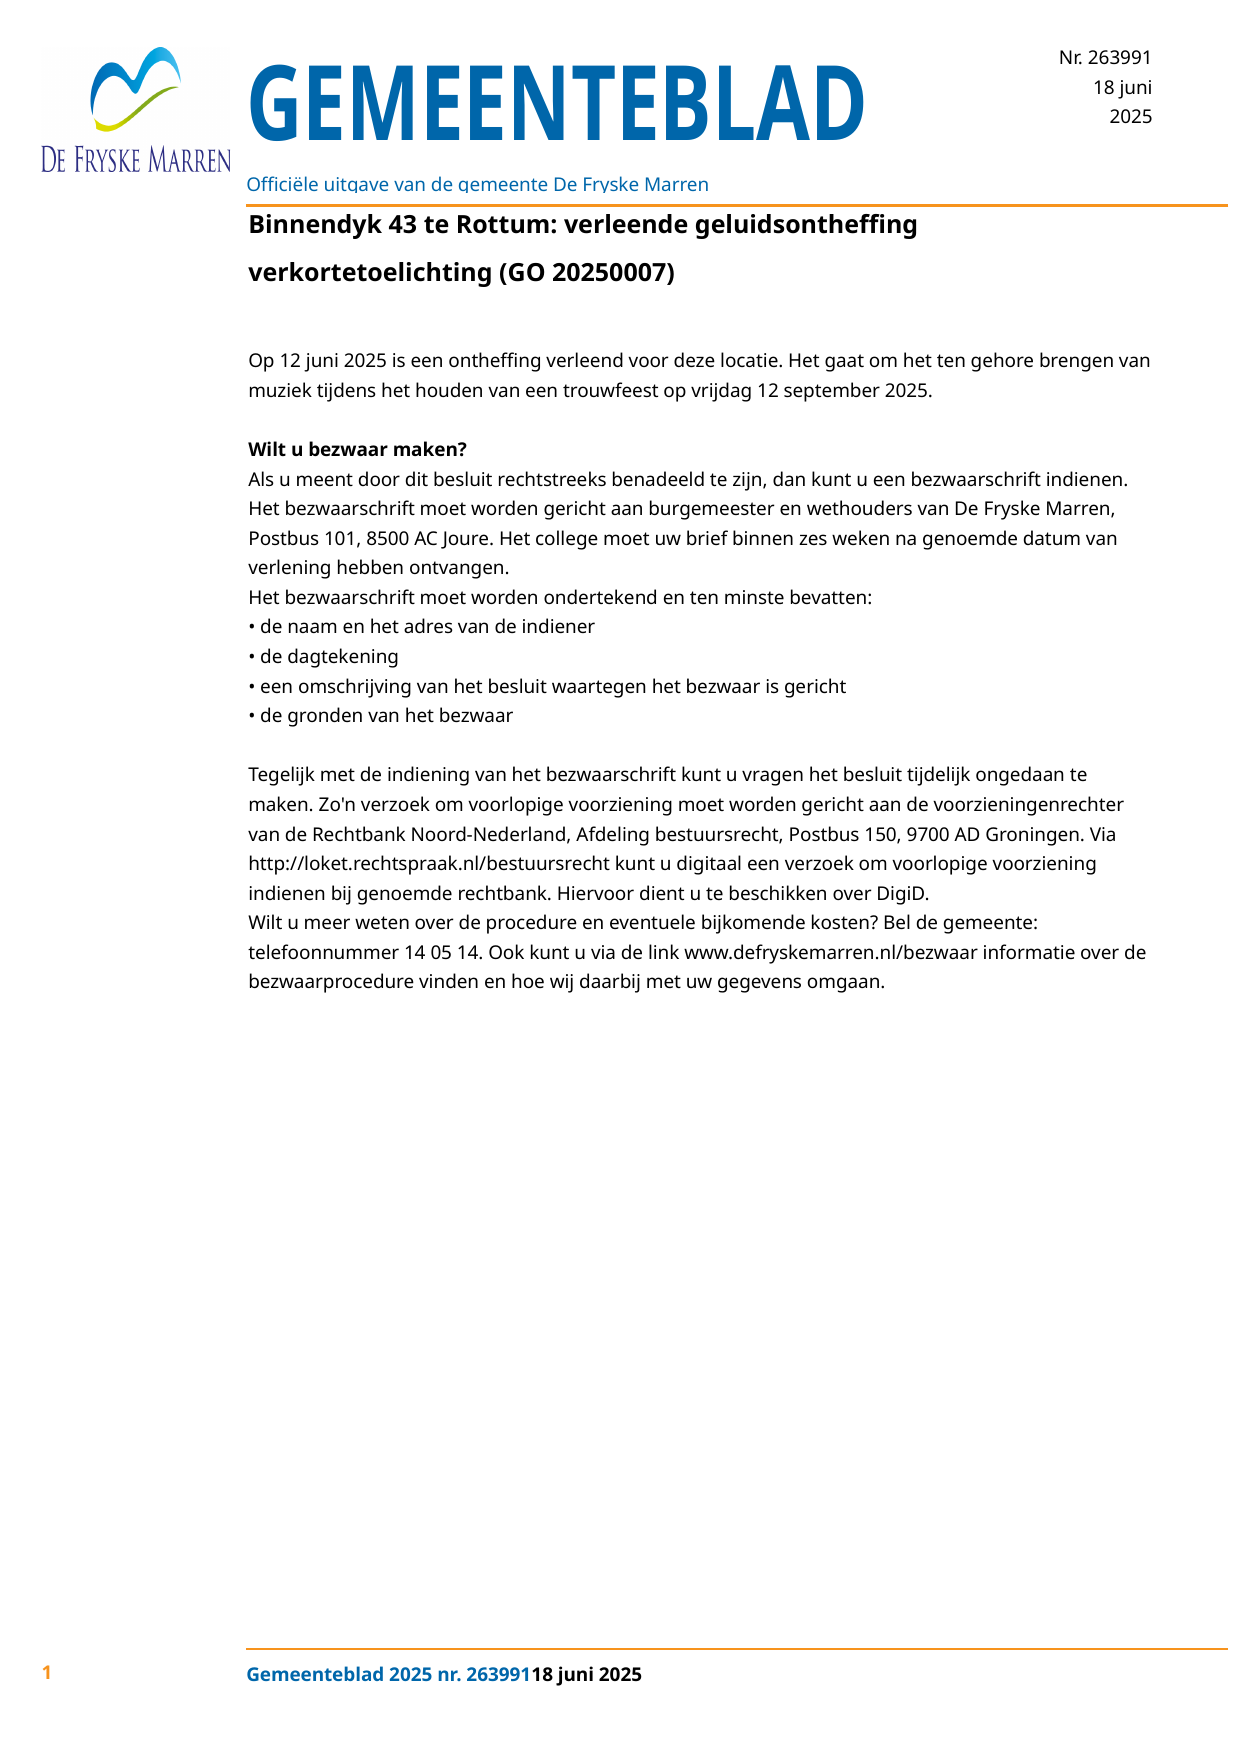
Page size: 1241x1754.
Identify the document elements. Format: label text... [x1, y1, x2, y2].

text Wilt u meer weten over de procedure en eventuele bijkomende kosten? Bel de gemeente: telefoonnummer 14 05 14. Ook kunt u via de link www.defryskemarren.nl/bezwaar informatie over de bezwaarprocedure vinden en hoe wij daarbij met uw gegevens omgaan. [248, 909, 1152, 994]
text Tegelijk met de indiening van het bezwaarschrift kunt u vragen het besluit tijdelijk ongedaan te maken. Zo'n verzoek om voorlopige voorziening moet worden gericht aan de voorzieningenrechter van de Rechtbank Noord-Nederland, Afdeling bestuursrecht, Postbus 150, 9700 AD Groningen. Via http://loket.rechtspraak.nl/bestuursrecht kunt u digitaal een verzoek om voorlopige voorziening indienen bij genoemde rechtbank. Hiervoor dient u te beschikken over DigiD. [248, 762, 1152, 906]
text • de dagtekening [248, 643, 1152, 669]
text Wilt u bezwaar maken? [248, 436, 1152, 462]
text Binnendyk 43 te Rottum: verleende geluidsontheffing verkortetoelichting (GO 20250007) [248, 207, 1152, 288]
text Het bezwaarschrift moet worden ondertekend en ten minste bevatten: [248, 584, 1152, 610]
text • de gronden van het bezwaar [248, 702, 1152, 728]
text Als u meent door dit besluit rechtstreeks benadeeld te zijn, dan kunt u een bezwaarschrift indienen. Het bezwaarschrift moet worden gericht aan burgemeester en wethouders van De Fryske Marren, Postbus 101, 8500 AC Joure. Het college moet uw brief binnen zes weken na genoemde datum van verlening hebben ontvangen. [248, 466, 1152, 580]
text • de naam en het adres van de indiener [248, 614, 1152, 639]
text Op 12 juni 2025 is een ontheffing verleend voor deze locatie. Het gaat om het ten gehore brengen van muziek tijdens het houden van een trouwfeest op vrijdag 12 september 2025. [248, 347, 1152, 403]
text • een omschrijving van het besluit waartegen het bezwaar is gericht [248, 673, 1152, 699]
picture [41, 47, 231, 172]
